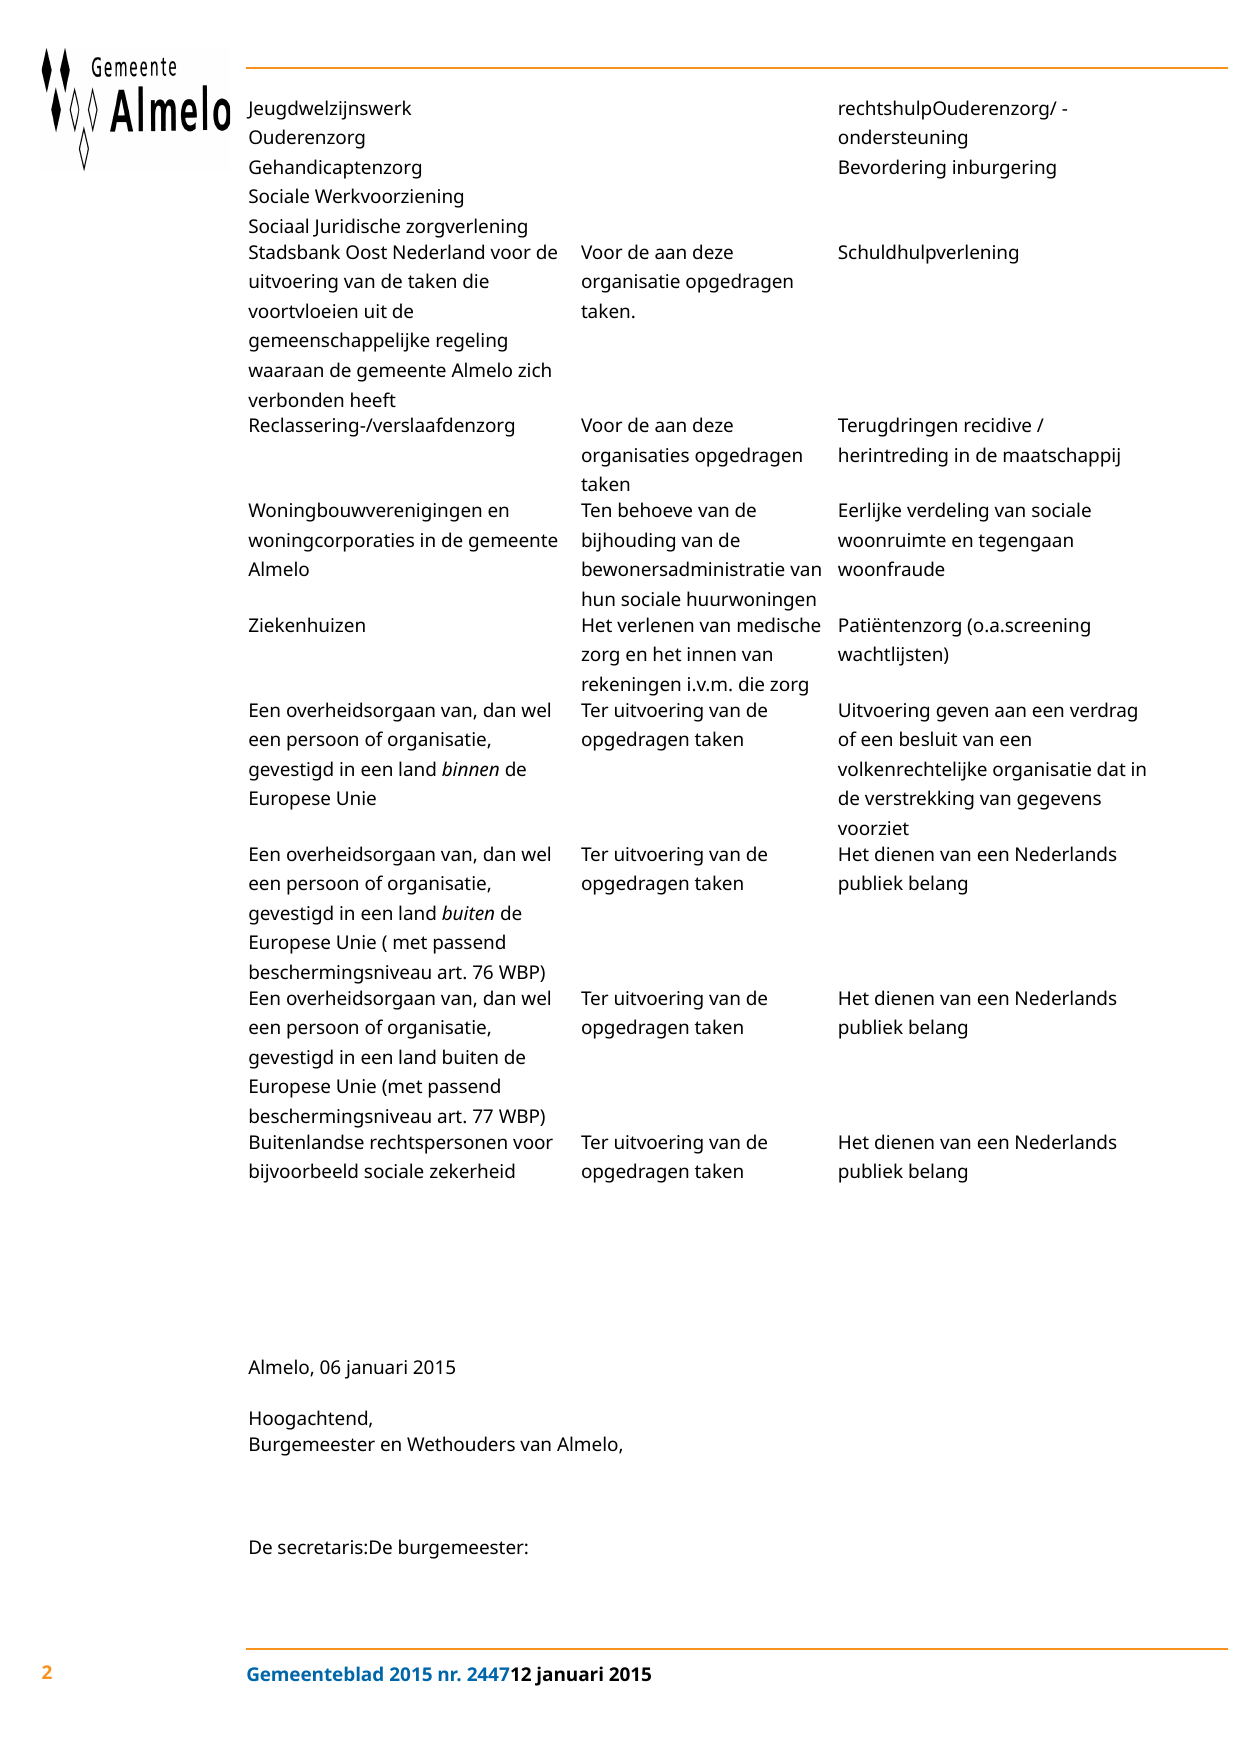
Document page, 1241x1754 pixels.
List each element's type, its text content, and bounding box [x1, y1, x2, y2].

picture [41, 47, 231, 172]
table_cell Voor de aan deze organisaties opgedragen taken [581, 413, 838, 497]
table_cell Het verlenen van medische zorg en het innen van rekeningen i.v.m. die zorg [581, 612, 838, 697]
table_cell Een overheidsorgaan van, dan wel een persoon of organisatie, gevestigd in een land binnen de Europese Unie [248, 697, 581, 841]
table_cell [838, 1184, 1152, 1210]
table_cell Het dienen van een Nederlands publiek belang [838, 985, 1152, 1129]
text Almelo, 06 januari 2015 [248, 1354, 1152, 1380]
table_cell [581, 95, 838, 239]
table_cell Het dienen van een Nederlands publiek belang [838, 841, 1152, 985]
table_cell [581, 1184, 838, 1210]
text Burgemeester en Wethouders van Almelo, [248, 1431, 1152, 1457]
table_cell Buitenlandse rechtspersonen voor bijvoorbeeld sociale zekerheid [248, 1129, 581, 1184]
table_cell Jeugdwelzijnswerk Ouderenzorg Gehandicaptenzorg Sociale Werkvoorziening Sociaal Juridische zorgverlening [248, 95, 581, 239]
table_cell Ter uitvoering van de opgedragen taken [581, 985, 838, 1129]
table_cell Ter uitvoering van de opgedragen taken [581, 841, 838, 985]
text De secretaris:De burgemeester: [248, 1534, 1152, 1560]
table_cell Het dienen van een Nederlands publiek belang [838, 1129, 1152, 1184]
table_cell Ter uitvoering van de opgedragen taken [581, 697, 838, 841]
table_cell Uitvoering geven aan een verdrag of een besluit van een volkenrechtelijke organisatie dat in de verstrekking van gegevens voorziet [838, 697, 1152, 841]
table_cell Een overheidsorgaan van, dan wel een persoon of organisatie, gevestigd in een land buiten de Europese Unie (met passend beschermingsniveau art. 77 WBP) [248, 985, 581, 1129]
table_cell Een overheidsorgaan van, dan wel een persoon of organisatie, gevestigd in een land buiten de Europese Unie ( met passend beschermingsniveau art. 76 WBP) [248, 841, 581, 985]
table_cell [248, 1184, 581, 1210]
table_cell Patiëntenzorg (o.a.screening wachtlijsten) [838, 612, 1152, 697]
table_cell Voor de aan deze organisatie opgedragen taken. [581, 239, 838, 412]
table_cell Eerlijke verdeling van sociale woonruimte en tegengaan woonfraude [838, 498, 1152, 612]
table_cell Woningbouwverenigingen en woningcorporaties in de gemeente Almelo [248, 498, 581, 612]
table_cell Stadsbank Oost Nederland voor de uitvoering van de taken die voortvloeien uit de gemeenschappelijke regeling waaraan de gemeente Almelo zich verbonden heeft [248, 239, 581, 412]
table_cell Reclassering-/verslaafdenzorg [248, 413, 581, 497]
table_cell Ter uitvoering van de opgedragen taken [581, 1129, 838, 1184]
table_cell Terugdringen recidive / herintreding in de maatschappij [838, 413, 1152, 497]
table_cell rechtshulpOuderenzorg/ -ondersteuning Bevordering inburgering [838, 95, 1152, 239]
table_cell Schuldhulpverlening [838, 239, 1152, 412]
text Hoogachtend, [248, 1406, 1152, 1431]
table_cell Ziekenhuizen [248, 612, 581, 697]
table_cell Ten behoeve van de bijhouding van de bewonersadministratie van hun sociale huurwoningen [581, 498, 838, 612]
